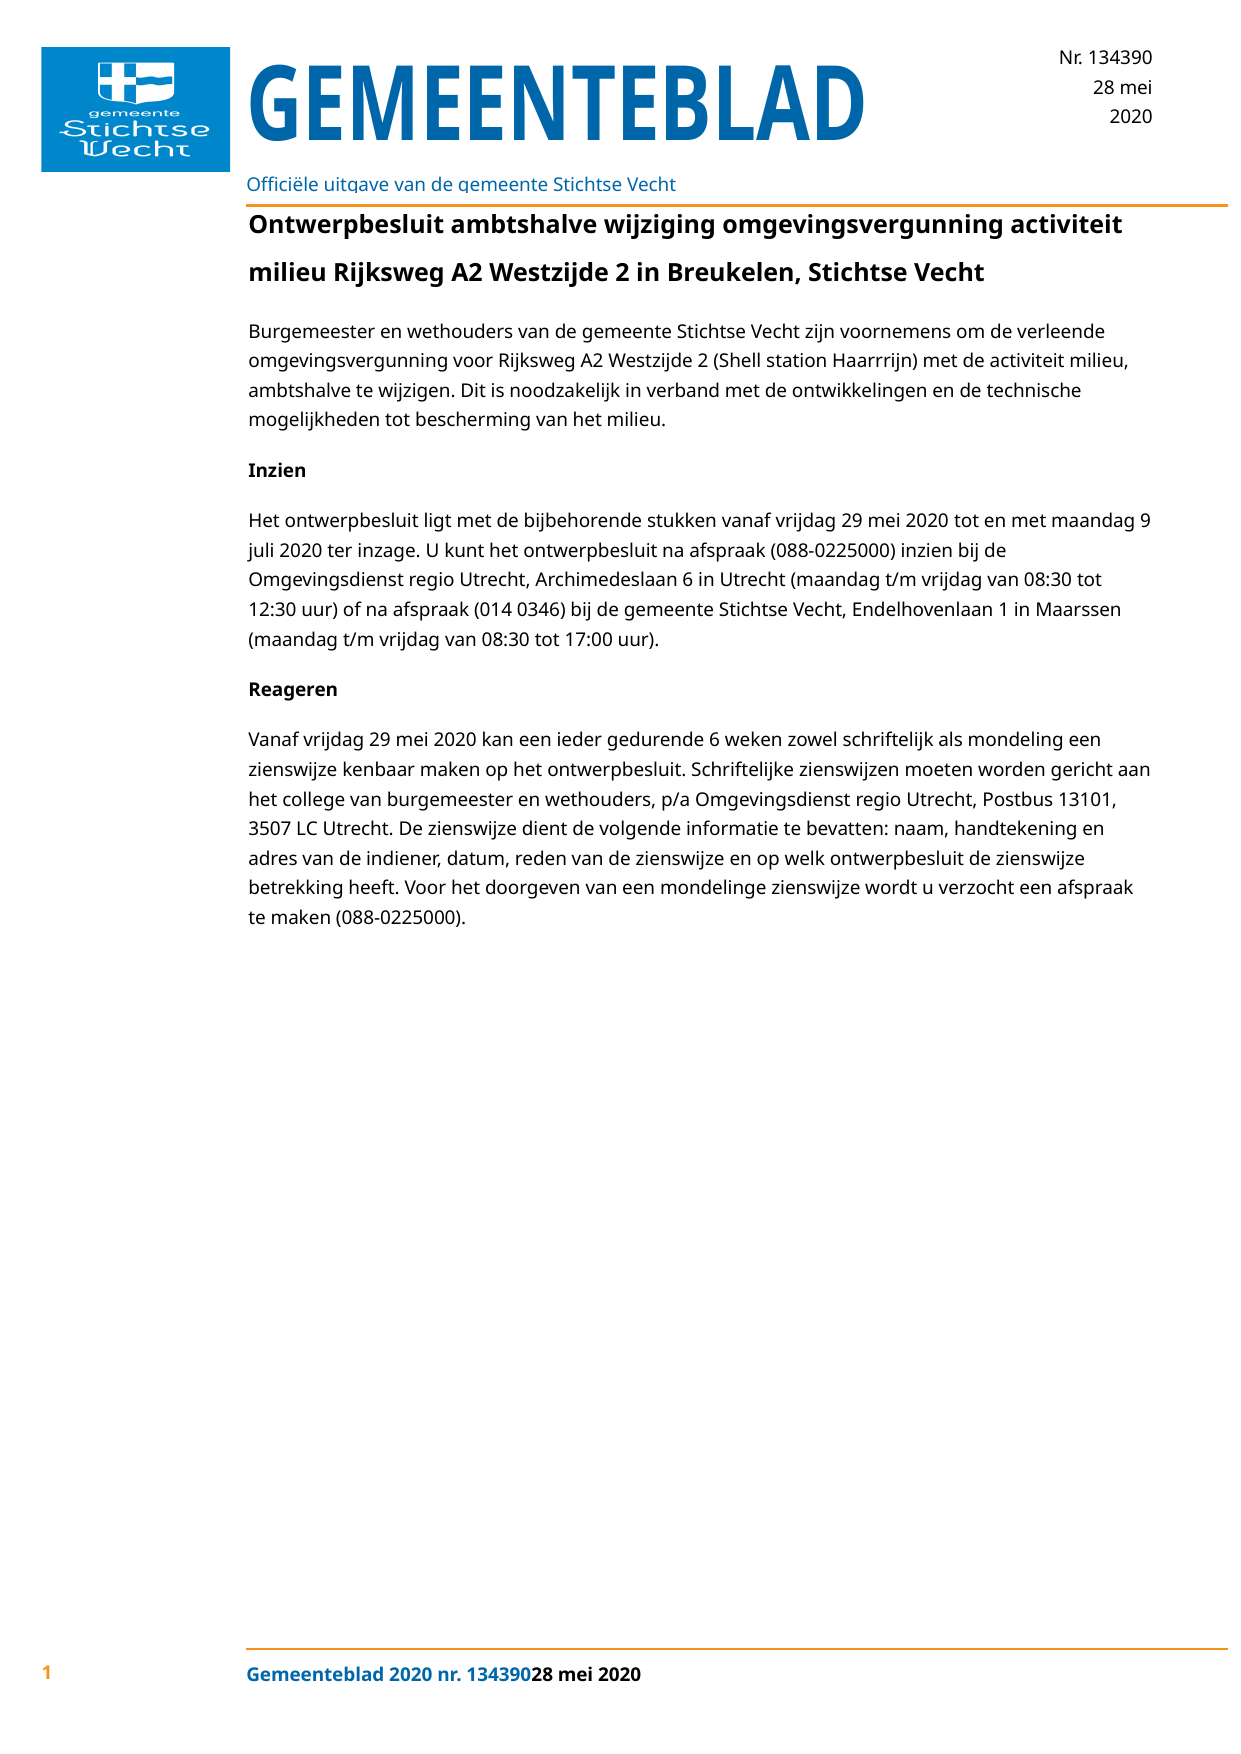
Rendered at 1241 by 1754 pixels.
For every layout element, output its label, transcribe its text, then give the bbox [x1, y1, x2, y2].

picture [137, 63, 174, 103]
picture [99, 63, 135, 101]
text Inzien [248, 457, 1152, 483]
text Reageren [248, 676, 1152, 702]
text Burgemeester en wethouders van de gemeente Stichtse Vecht zijn voornemens om de verleende omgevingsvergunning voor Rijksweg A2 Westzijde 2 (Shell station Haarrrijn) met de activiteit milieu, ambtshalve te wijzigen. Dit is noodzakelijk in verband met de ontwikkelingen en de technische mogelijkheden tot bescherming van het milieu. [248, 318, 1152, 432]
text Het ontwerpbesluit ligt met de bijbehorende stukken vanaf vrijdag 29 mei 2020 tot en met maandag 9 juli 2020 ter inzage. U kunt het ontwerpbesluit na afspraak (088-0225000) inzien bij de Omgevingsdienst regio Utrecht, Archimedeslaan 6 in Utrecht (maandag t/m vrijdag van 08:30 tot 12:30 uur) of na afspraak (014 0346) bij de gemeente Stichtse Vecht, Endelhovenlaan 1 in Maarssen (maandag t/m vrijdag van 08:30 tot 17:00 uur). [248, 507, 1152, 652]
text Ontwerpbesluit ambtshalve wijziging omgevingsvergunning activiteit milieu Rijksweg A2 Westzijde 2 in Breukelen, Stichtse Vecht [248, 207, 1152, 288]
text Vanaf vrijdag 29 mei 2020 kan een ieder gedurende 6 weken zowel schriftelijk als mondeling een zienswijze kenbaar maken op het ontwerpbesluit. Schriftelijke zienswijzen moeten worden gericht aan het college van burgemeester en wethouders, p/a Omgevingsdienst regio Utrecht, Postbus 13101, 3507 LC Utrecht. De zienswijze dient de volgende informatie te bevatten: naam, handtekening en adres van de indiener, datum, reden van de zienswijze en op welk ontwerpbesluit de zienswijze betrekking heeft. Voor het doorgeven van een mondelinge zienswijze wordt u verzocht een afspraak te maken (088-0225000). [248, 727, 1152, 930]
